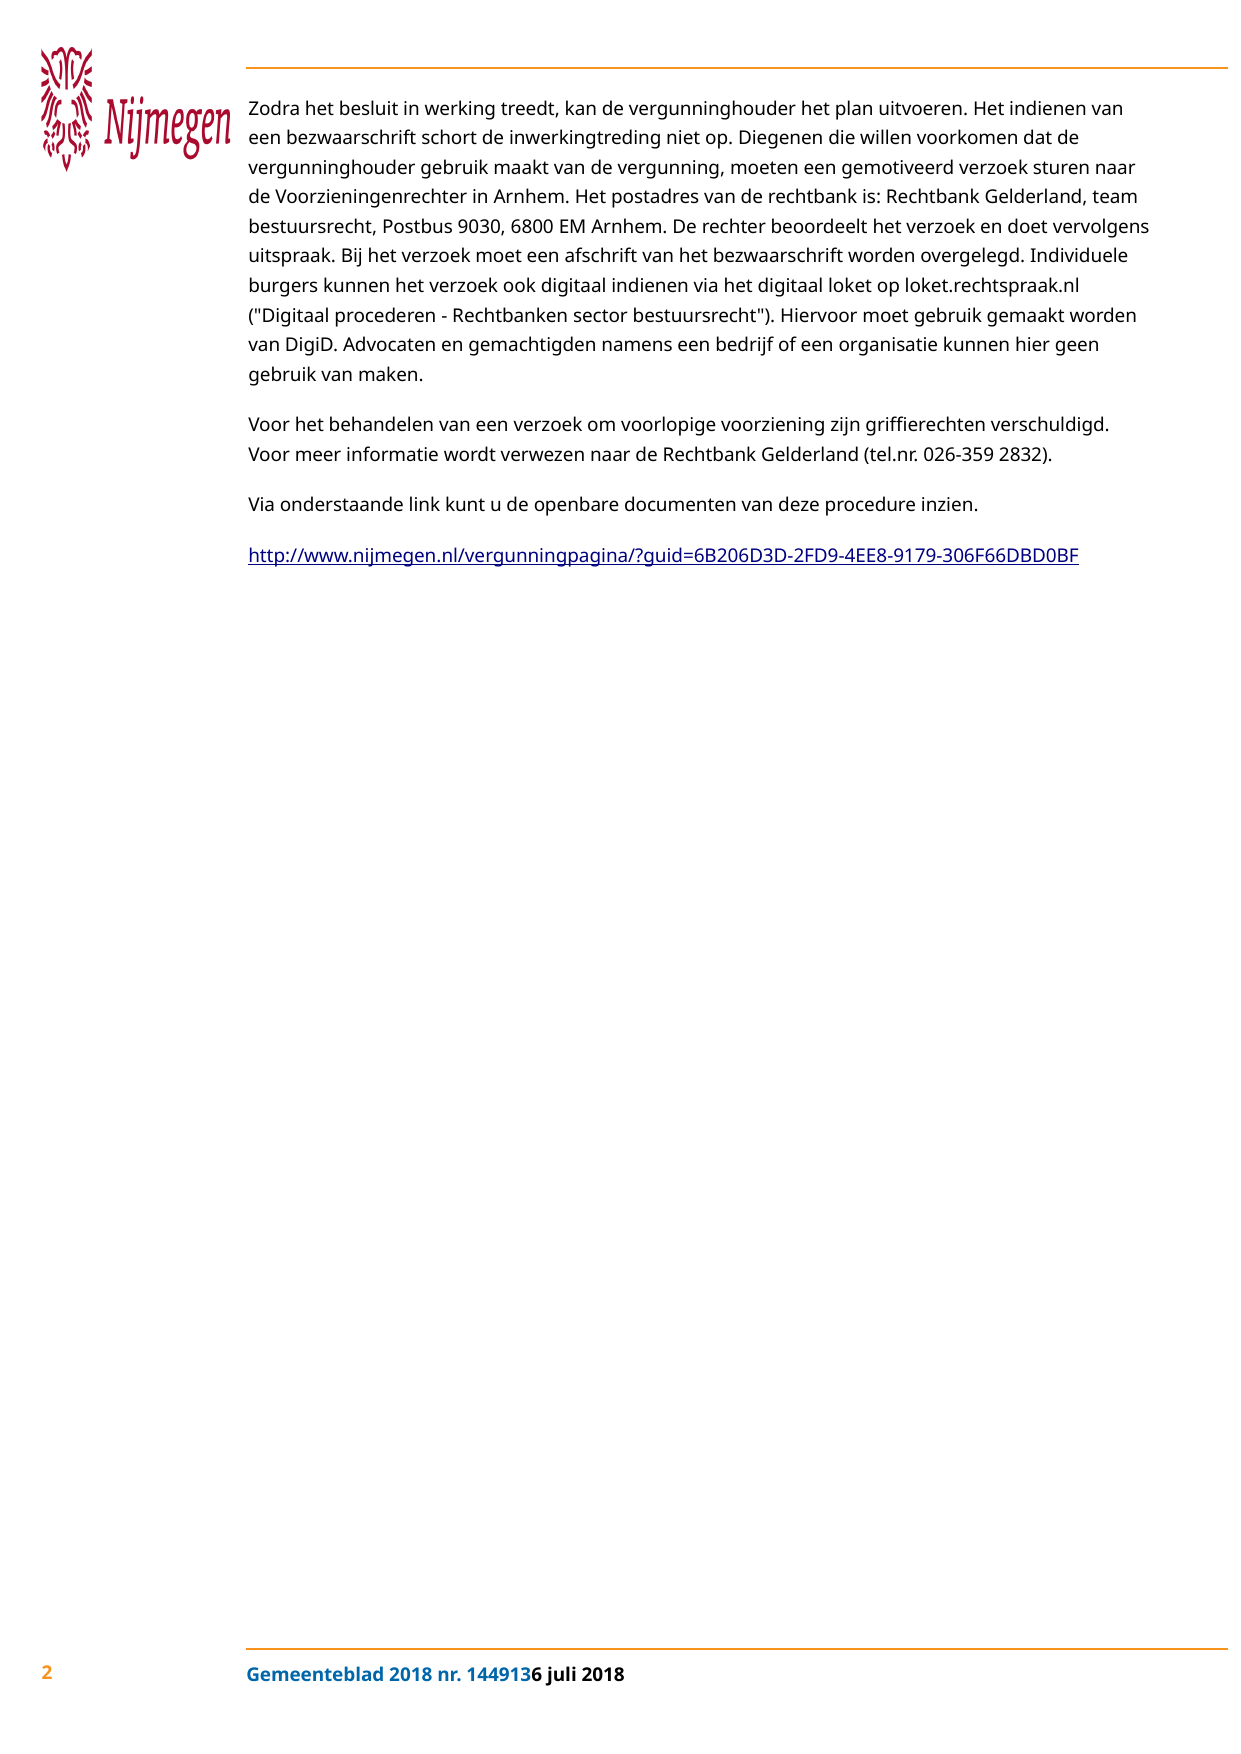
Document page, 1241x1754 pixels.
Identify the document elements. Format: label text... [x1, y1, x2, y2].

text Voor het behandelen van een verzoek om voorlopige voorziening zijn griffierechten verschuldigd. Voor meer informatie wordt verwezen naar de Rechtbank Gelderland (tel.nr. 026-359 2832). [248, 411, 1152, 467]
text Zodra het besluit in werking treedt, kan de vergunninghouder het plan uitvoeren. Het indienen van een bezwaarschrift schort de inwerkingtreding niet op. Diegenen die willen voorkomen dat de vergunninghouder gebruik maakt van de vergunning, moeten een gemotiveerd verzoek sturen naar de Voorzieningenrechter in Arnhem. Het postadres van de rechtbank is: Rechtbank Gelderland, team bestuursrecht, Postbus 9030, 6800 EM Arnhem. De rechter beoordeelt het verzoek en doet vervolgens uitspraak. Bij het verzoek moet een afschrift van het bezwaarschrift worden overgelegd. Individuele burgers kunnen het verzoek ook digitaal indienen via het digitaal loket op loket.rechtspraak.nl ("Digitaal procederen - Rechtbanken sector bestuursrecht"). Hiervoor moet gebruik gemaakt worden van DigiD. Advocaten en gemachtigden namens een bedrijf of een organisatie kunnen hier geen gebruik van maken. [248, 95, 1152, 387]
text Via onderstaande link kunt u de openbare documenten van deze procedure inzien. [248, 491, 1152, 517]
picture [41, 47, 231, 172]
text http://www.nijmegen.nl/vergunningpagina/?guid=6B206D3D-2FD9-4EE8-9179-306F66DBD0BF [248, 542, 1152, 568]
